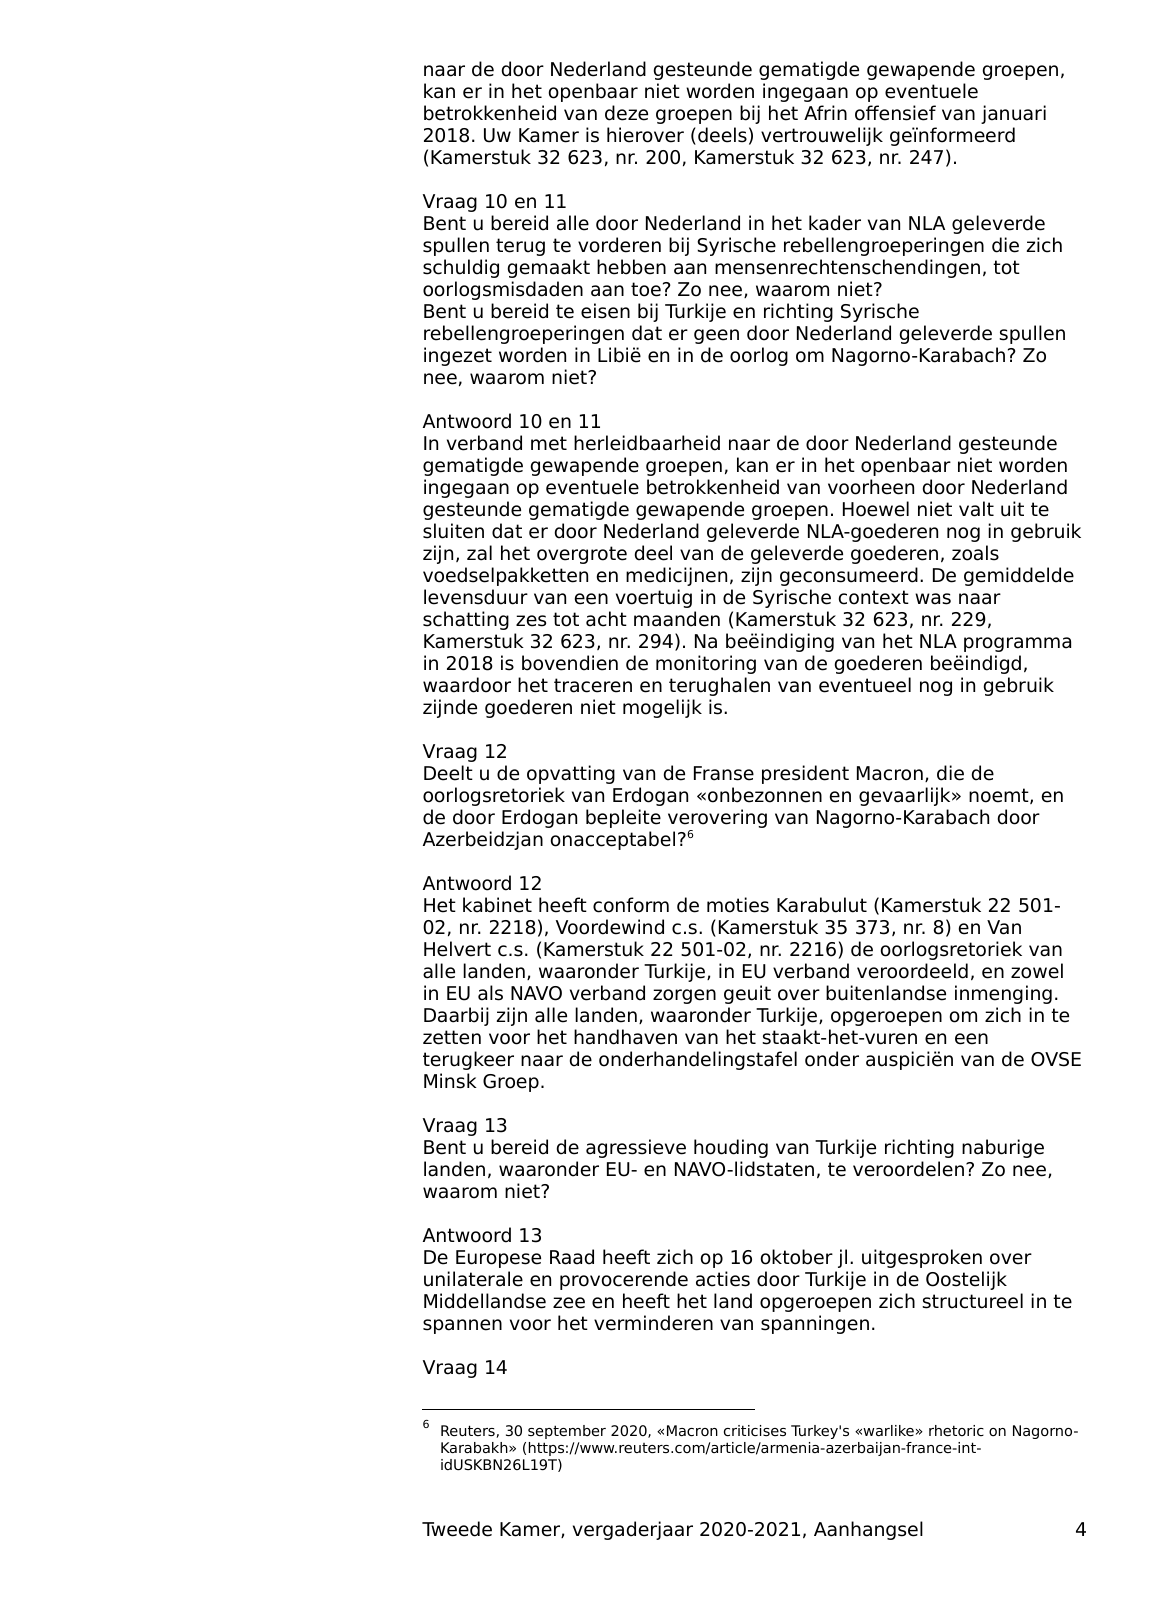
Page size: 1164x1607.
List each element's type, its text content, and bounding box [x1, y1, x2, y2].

text Reuters, 30 september 2020, «Macron criticises Turkey's «warlike» rhetoric on Nagorno-Karabakh» (https://www.reuters.com/article/armenia-azerbaijan-france-int-idUSKBN26L19T) [422, 1418, 1087, 1474]
text Antwoord 10 en 11 [422, 411, 1087, 433]
text Vraag 14 [422, 1357, 1087, 1379]
text In verband met herleidbaarheid naar de door Nederland gesteunde gematigde gewapende groepen, kan er in het openbaar niet worden ingegaan op eventuele betrokkenheid van voorheen door Nederland gesteunde gematigde gewapende groepen. Hoewel niet valt uit te sluiten dat er door Nederland geleverde NLA-goederen nog in gebruik zijn, zal het overgrote deel van de geleverde goederen, zoals voedselpakketten en medicijnen, zijn geconsumeerd. De gemiddelde levensduur van een voertuig in de Syrische context was naar schatting zes tot acht maanden (Kamerstuk 32 623, nr. 229, Kamerstuk 32 623, nr. 294). Na beëindiging van het NLA programma in 2018 is bovendien de monitoring van de goederen beëindigd, waardoor het traceren en terughalen van eventueel nog in gebruik zijnde goederen niet mogelijk is. [422, 433, 1087, 719]
text Antwoord 13 [422, 1225, 1087, 1247]
text Bent u bereid de agressieve houding van Turkije richting naburige landen, waaronder EU- en NAVO-lidstaten, te veroordelen? Zo nee, waarom niet? [422, 1137, 1087, 1203]
text Het kabinet heeft conform de moties Karabulut (Kamerstuk 22 501-02, nr. 2218), Voordewind c.s. (Kamerstuk 35 373, nr. 8) en Van Helvert c.s. (Kamerstuk 22 501-02, nr. 2216) de oorlogsretoriek van alle landen, waaronder Turkije, in EU verband veroordeeld, en zowel in EU als NAVO verband zorgen geuit over buitenlandse inmenging. Daarbij zijn alle landen, waaronder Turkije, opgeroepen om zich in te zetten voor het handhaven van het staakt-het-vuren en een terugkeer naar de onderhandelingstafel onder auspiciën van de OVSE Minsk Groep. [422, 895, 1087, 1093]
text Deelt u de opvatting van de Franse president Macron, die de oorlogsretoriek van Erdogan «onbezonnen en gevaarlijk» noemt, en de door Erdogan bepleite verovering van Nagorno-Karabach door Azerbeidzjan onacceptabel? [422, 763, 1087, 851]
text De Europese Raad heeft zich op 16 oktober jl. uitgesproken over unilaterale en provocerende acties door Turkije in de Oostelijk Middellandse zee en heeft het land opgeroepen zich structureel in te spannen voor het verminderen van spanningen. [422, 1247, 1087, 1335]
text Vraag 12 [422, 741, 1087, 763]
text naar de door Nederland gesteunde gematigde gewapende groepen, kan er in het openbaar niet worden ingegaan op eventuele betrokkenheid van deze groepen bij het Afrin offensief van januari 2018. Uw Kamer is hierover (deels) vertrouwelijk geïnformeerd (Kamerstuk 32 623, nr. 200, Kamerstuk 32 623, nr. 247). [422, 59, 1087, 169]
text Antwoord 12 [422, 873, 1087, 895]
text Vraag 13 [422, 1115, 1087, 1137]
text Bent u bereid te eisen bij Turkije en richting Syrische rebellengroeperingen dat er geen door Nederland geleverde spullen ingezet worden in Libië en in de oorlog om Nagorno-Karabach? Zo nee, waarom niet? [422, 301, 1087, 389]
text Vraag 10 en 11 [422, 191, 1087, 213]
text Bent u bereid alle door Nederland in het kader van NLA geleverde spullen terug te vorderen bij Syrische rebellengroeperingen die zich schuldig gemaakt hebben aan mensenrechtenschendingen, tot oorlogsmisdaden aan toe? Zo nee, waarom niet? [422, 213, 1087, 301]
